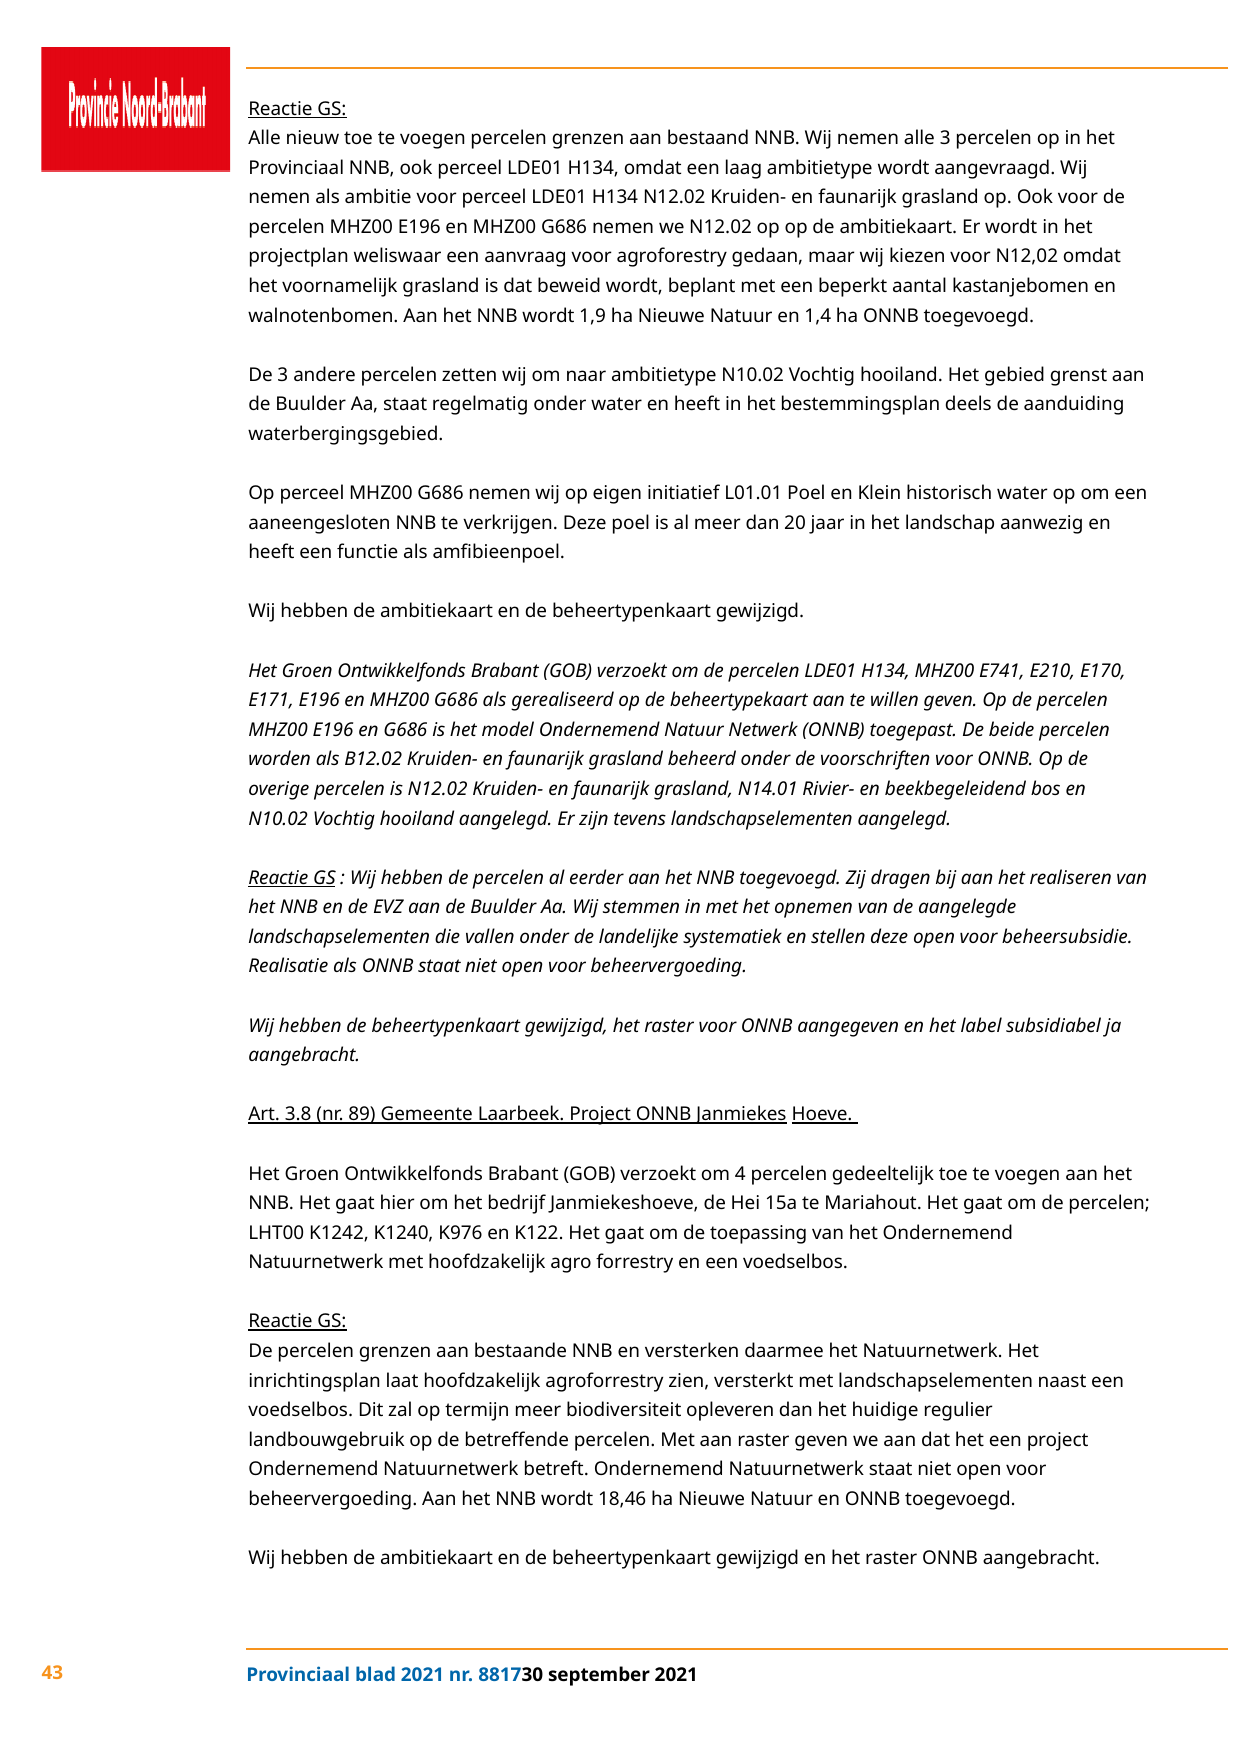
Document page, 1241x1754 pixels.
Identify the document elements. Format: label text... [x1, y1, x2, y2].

text Art. 3.8 (nr. 89) Gemeente Laarbeek. Project ONNB Janmiekes Hoeve. [248, 1101, 1152, 1126]
text Wij hebben de ambitiekaart en de beheertypenkaart gewijzigd. [248, 598, 1152, 623]
picture [41, 47, 231, 172]
text Wij hebben de beheertypenkaart gewijzigd, het raster voor ONNB aangegeven en het label subsidiabel ja aangebracht. [248, 1012, 1152, 1067]
text De 3 andere percelen zetten wij om naar ambitietype N10.02 Vochtig hooiland. Het gebied grenst aan de Buulder Aa, staat regelmatig onder water en heeft in het bestemmingsplan deels de aanduiding waterbergingsgebied. [248, 361, 1152, 446]
text Het Groen Ontwikkelfonds Brabant (GOB) verzoekt om de percelen LDE01 H134, MHZ00 E741, E210, E170, E171, E196 en MHZ00 G686 als gerealiseerd op de beheertypekaart aan te willen geven. Op de percelen MHZ00 E196 en G686 is het model Ondernemend Natuur Netwerk (ONNB) toegepast. De beide percelen worden als B12.02 Kruiden- en faunarijk grasland beheerd onder de voorschriften voor ONNB. Op de overige percelen is N12.02 Kruiden- en faunarijk grasland, N14.01 Rivier- en beekbegeleidend bos en N10.02 Vochtig hooiland aangelegd. Er zijn tevens landschapselementen aangelegd. [248, 657, 1152, 831]
text Alle nieuw toe te voegen percelen grenzen aan bestaand NNB. Wij nemen alle 3 percelen op in het Provinciaal NNB, ook perceel LDE01 H134, omdat een laag ambitietype wordt aangevraagd. Wij nemen als ambitie voor perceel LDE01 H134 N12.02 Kruiden- en faunarijk grasland op. Ook voor de percelen MHZ00 E196 en MHZ00 G686 nemen we N12.02 op op de ambitiekaart. Er wordt in het projectplan weliswaar een aanvraag voor agroforestry gedaan, maar wij kiezen voor N12,02 omdat het voornamelijk grasland is dat beweid wordt, beplant met een beperkt aantal kastanjebomen en walnotenbomen. Aan het NNB wordt 1,9 ha Nieuwe Natuur en 1,4 ha ONNB toegevoegd. [248, 124, 1152, 328]
text Reactie GS: [248, 95, 1152, 121]
text Het Groen Ontwikkelfonds Brabant (GOB) verzoekt om 4 percelen gedeeltelijk toe te voegen aan het NNB. Het gaat hier om het bedrijf Janmiekeshoeve, de Hei 15a te Mariahout. Het gaat om de percelen; LHT00 K1242, K1240, K976 en K122. Het gaat om de toepassing van het Ondernemend Natuurnetwerk met hoofdzakelijk agro forrestry en een voedselbos. [248, 1160, 1152, 1274]
text De percelen grenzen aan bestaande NNB en versterken daarmee het Natuurnetwerk. Het inrichtingsplan laat hoofdzakelijk agroforrestry zien, versterkt met landschapselementen naast een voedselbos. Dit zal op termijn meer biodiversiteit opleveren dan het huidige regulier landbouwgebruik op de betreffende percelen. Met aan raster geven we aan dat het een project Ondernemend Natuurnetwerk betreft. Ondernemend Natuurnetwerk staat niet open voor beheervergoeding. Aan het NNB wordt 18,46 ha Nieuwe Natuur en ONNB toegevoegd. [248, 1337, 1152, 1511]
text Op perceel MHZ00 G686 nemen wij op eigen initiatief L01.01 Poel en Klein historisch water op om een aaneengesloten NNB te verkrijgen. Deze poel is al meer dan 20 jaar in het landschap aanwezig en heeft een functie als amfibieenpoel. [248, 479, 1152, 564]
text Wij hebben de ambitiekaart en de beheertypenkaart gewijzigd en het raster ONNB aangebracht. [248, 1544, 1152, 1570]
text Reactie GS : Wij hebben de percelen al eerder aan het NNB toegevoegd. Zij dragen bij aan het realiseren van het NNB en de EVZ aan de Buulder Aa. Wij stemmen in met het opnemen van de aangelegde landschapselementen die vallen onder de landelijke systematiek en stellen deze open voor beheersubsidie. Realisatie als ONNB staat niet open voor beheervergoeding. [248, 864, 1152, 978]
text Reactie GS: [248, 1308, 1152, 1333]
